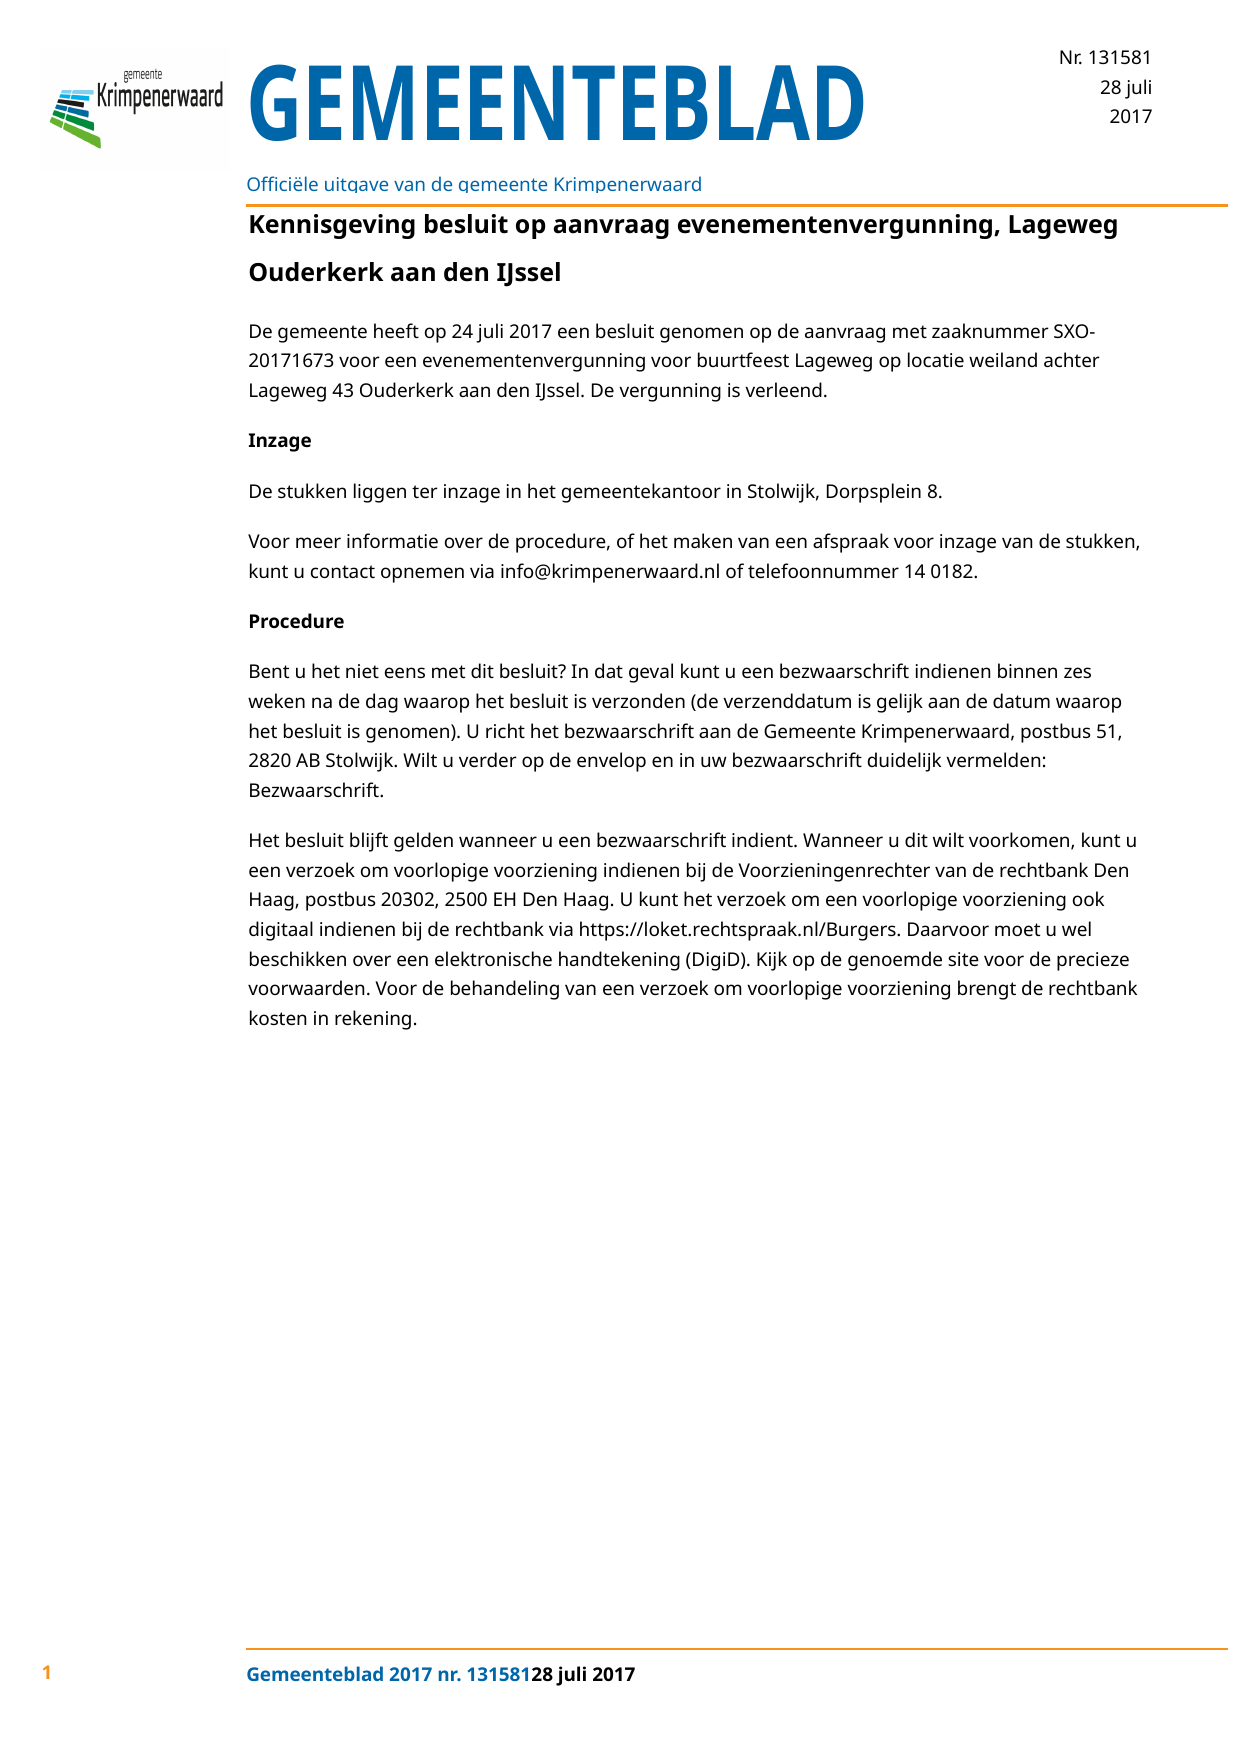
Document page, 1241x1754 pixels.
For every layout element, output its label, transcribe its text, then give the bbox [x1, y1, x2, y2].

picture [41, 47, 231, 172]
text De stukken liggen ter inzage in het gemeentekantoor in Stolwijk, Dorpsplein 8. [248, 478, 1152, 504]
text Bent u het niet eens met dit besluit? In dat geval kunt u een bezwaarschrift indienen binnen zes weken na de dag waarop het besluit is verzonden (de verzenddatum is gelijk aan de datum waarop het besluit is genomen). U richt het bezwaarschrift aan de Gemeente Krimpenerwaard, postbus 51, 2820 AB Stolwijk. Wilt u verder op de envelop en in uw bezwaarschrift duidelijk vermelden: Bezwaarschrift. [248, 659, 1152, 803]
text Het besluit blijft gelden wanneer u een bezwaarschrift indient. Wanneer u dit wilt voorkomen, kunt u een verzoek om voorlopige voorziening indienen bij de Voorzieningenrechter van de rechtbank Den Haag, postbus 20302, 2500 EH Den Haag. U kunt het verzoek om een voorlopige voorziening ook digitaal indienen bij de rechtbank via https://loket.rechtspraak.nl/Burgers. Daarvoor moet u wel beschikken over een elektronische handtekening (DigiD). Kijk op de genoemde site voor de precieze voorwaarden. Voor de behandeling van een verzoek om voorlopige voorziening brengt de rechtbank kosten in rekening. [248, 827, 1152, 1031]
text Inzage [248, 427, 1152, 453]
text De gemeente heeft op 24 juli 2017 een besluit genomen op de aanvraag met zaaknummer SXO-20171673 voor een evenementenvergunning voor buurtfeest Lageweg op locatie weiland achter Lageweg 43 Ouderkerk aan den IJssel. De vergunning is verleend. [248, 318, 1152, 403]
text Procedure [248, 608, 1152, 634]
text Voor meer informatie over de procedure, of het maken van een afspraak voor inzage van de stukken, kunt u contact opnemen via info@krimpenerwaard.nl of telefoonnummer 14 0182. [248, 528, 1152, 584]
text Kennisgeving besluit op aanvraag evenementenvergunning, Lageweg Ouderkerk aan den IJssel [248, 207, 1152, 288]
